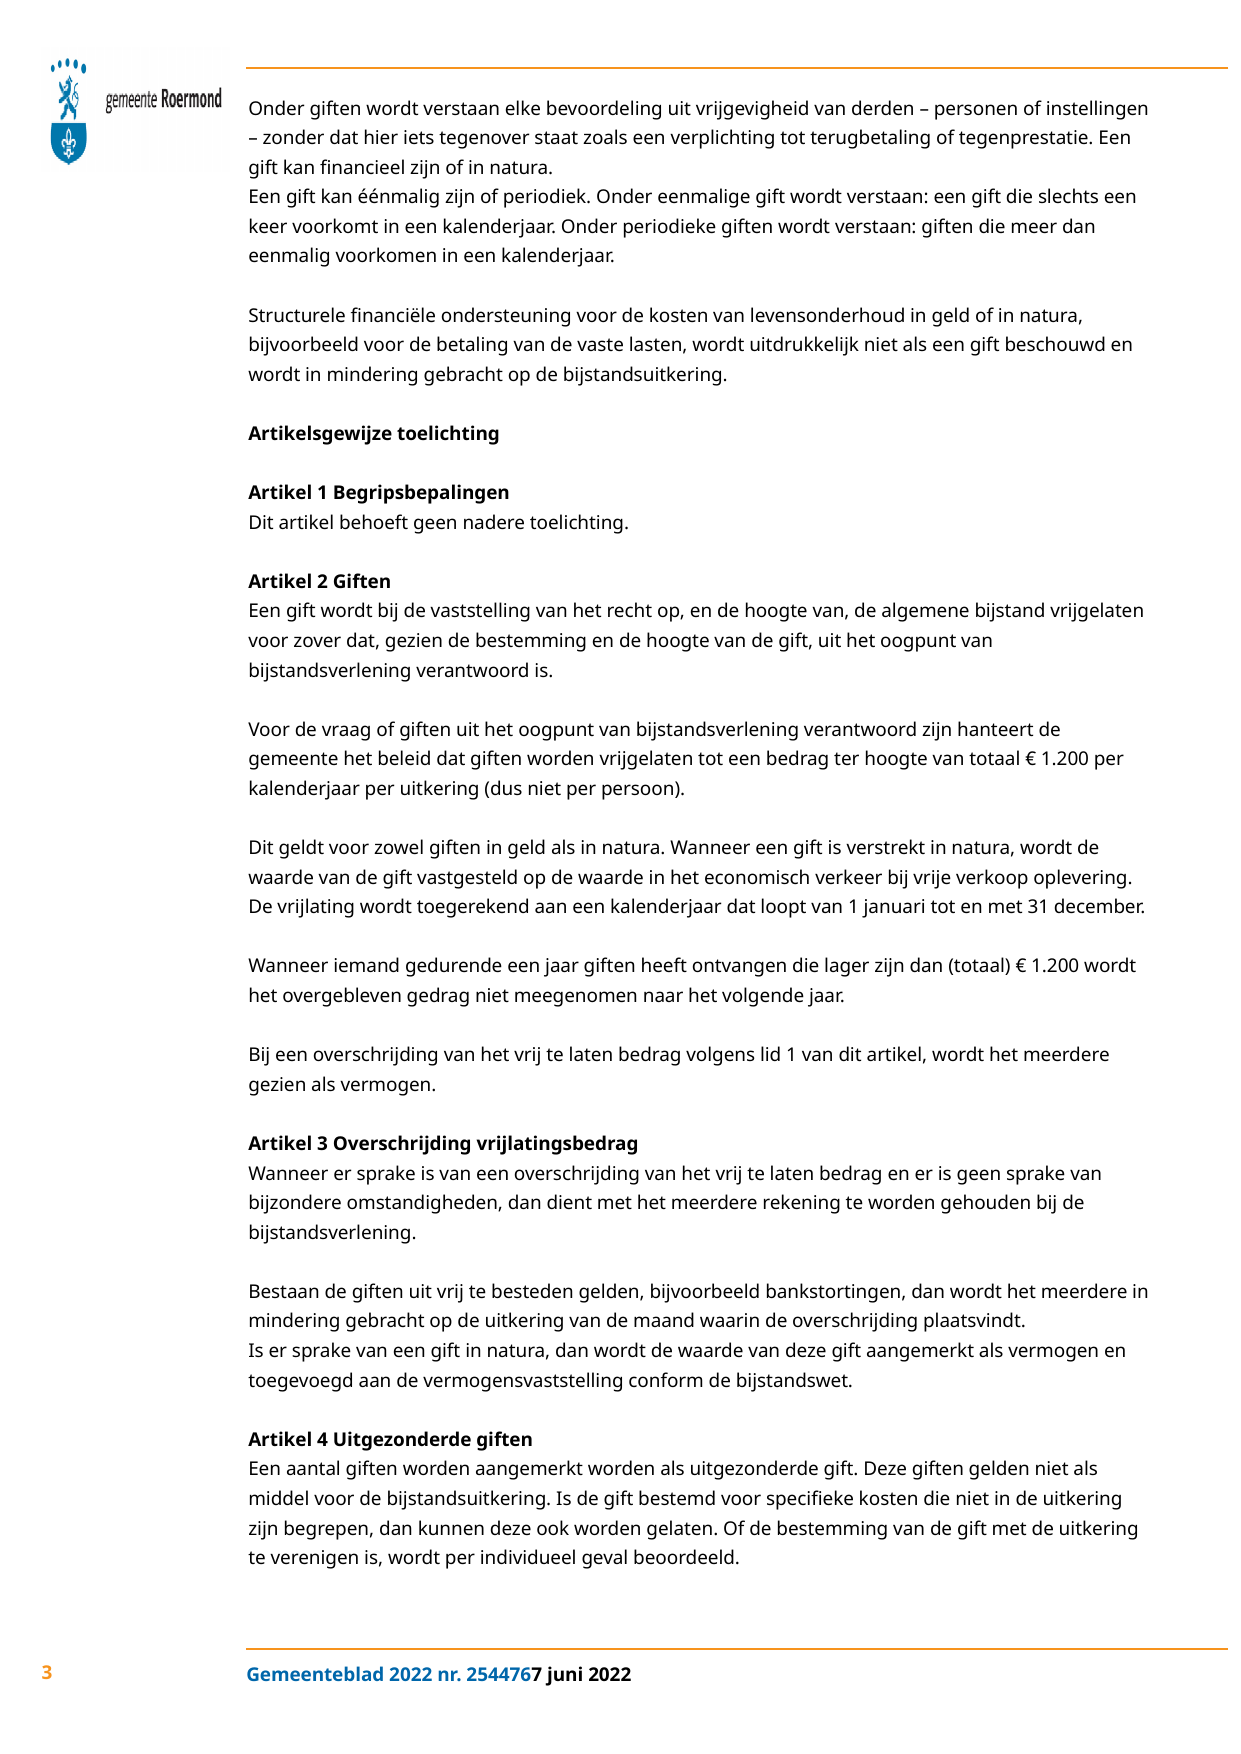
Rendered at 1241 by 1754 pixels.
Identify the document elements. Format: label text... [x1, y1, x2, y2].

text Wanneer er sprake is van een overschrijding van het vrij te laten bedrag en er is geen sprake van bijzondere omstandigheden, dan dient met het meerdere rekening te worden gehouden bij de bijstandsverlening. [248, 1160, 1152, 1245]
text Artikel 4 Uitgezonderde giften [248, 1426, 1152, 1452]
text Artikelsgewijze toelichting [248, 420, 1152, 446]
text Bij een overschrijding van het vrij te laten bedrag volgens lid 1 van dit artikel, wordt het meerdere gezien als vermogen. [248, 1041, 1152, 1097]
picture [41, 47, 231, 172]
text Onder giften wordt verstaan elke bevoordeling uit vrijgevigheid van derden – personen of instellingen – zonder dat hier iets tegenover staat zoals een verplichting tot terugbetaling of tegenprestatie. Een gift kan financieel zijn of in natura. [248, 95, 1152, 180]
text Structurele financiële ondersteuning voor de kosten van levensonderhoud in geld of in natura, bijvoorbeeld voor de betaling van de vaste lasten, wordt uitdrukkelijk niet als een gift beschouwd en wordt in mindering gebracht op de bijstandsuitkering. [248, 302, 1152, 387]
text Een gift wordt bij de vaststelling van het recht op, en de hoogte van, de algemene bijstand vrijgelaten voor zover dat, gezien de bestemming en de hoogte van de gift, uit het oogpunt van bijstandsverlening verantwoord is. [248, 598, 1152, 683]
text Voor de vraag of giften uit het oogpunt van bijstandsverlening verantwoord zijn hanteert de gemeente het beleid dat giften worden vrijgelaten tot een bedrag ter hoogte van totaal € 1.200 per kalenderjaar per uitkering (dus niet per persoon). [248, 716, 1152, 801]
text Wanneer iemand gedurende een jaar giften heeft ontvangen die lager zijn dan (totaal) € 1.200 wordt het overgebleven gedrag niet meegenomen naar het volgende jaar. [248, 953, 1152, 1008]
text Dit artikel behoeft geen nadere toelichting. [248, 509, 1152, 535]
text Bestaan de giften uit vrij te besteden gelden, bijvoorbeeld bankstortingen, dan wordt het meerdere in mindering gebracht op de uitkering van de maand waarin de overschrijding plaatsvindt. [248, 1278, 1152, 1333]
text Artikel 1 Begripsbepalingen [248, 479, 1152, 505]
text Een aantal giften worden aangemerkt worden als uitgezonderde gift. Deze giften gelden niet als middel voor de bijstandsuitkering. Is de gift bestemd voor specifieke kosten die niet in de uitkering zijn begrepen, dan kunnen deze ook worden gelaten. Of de bestemming van de gift met de uitkering te verenigen is, wordt per individueel geval beoordeeld. [248, 1456, 1152, 1570]
text Een gift kan éénmalig zijn of periodiek. Onder eenmalige gift wordt verstaan: een gift die slechts een keer voorkomt in een kalenderjaar. Onder periodieke giften wordt verstaan: giften die meer dan eenmalig voorkomen in een kalenderjaar. [248, 183, 1152, 268]
text Artikel 3 Overschrijding vrijlatingsbedrag [248, 1130, 1152, 1156]
text Dit geldt voor zowel giften in geld als in natura. Wanneer een gift is verstrekt in natura, wordt de waarde van de gift vastgesteld op de waarde in het economisch verkeer bij vrije verkoop oplevering. De vrijlating wordt toegerekend aan een kalenderjaar dat loopt van 1 januari tot en met 31 december. [248, 834, 1152, 919]
text Artikel 2 Giften [248, 568, 1152, 594]
text Is er sprake van een gift in natura, dan wordt de waarde van deze gift aangemerkt als vermogen en toegevoegd aan de vermogensvaststelling conform de bijstandswet. [248, 1337, 1152, 1393]
